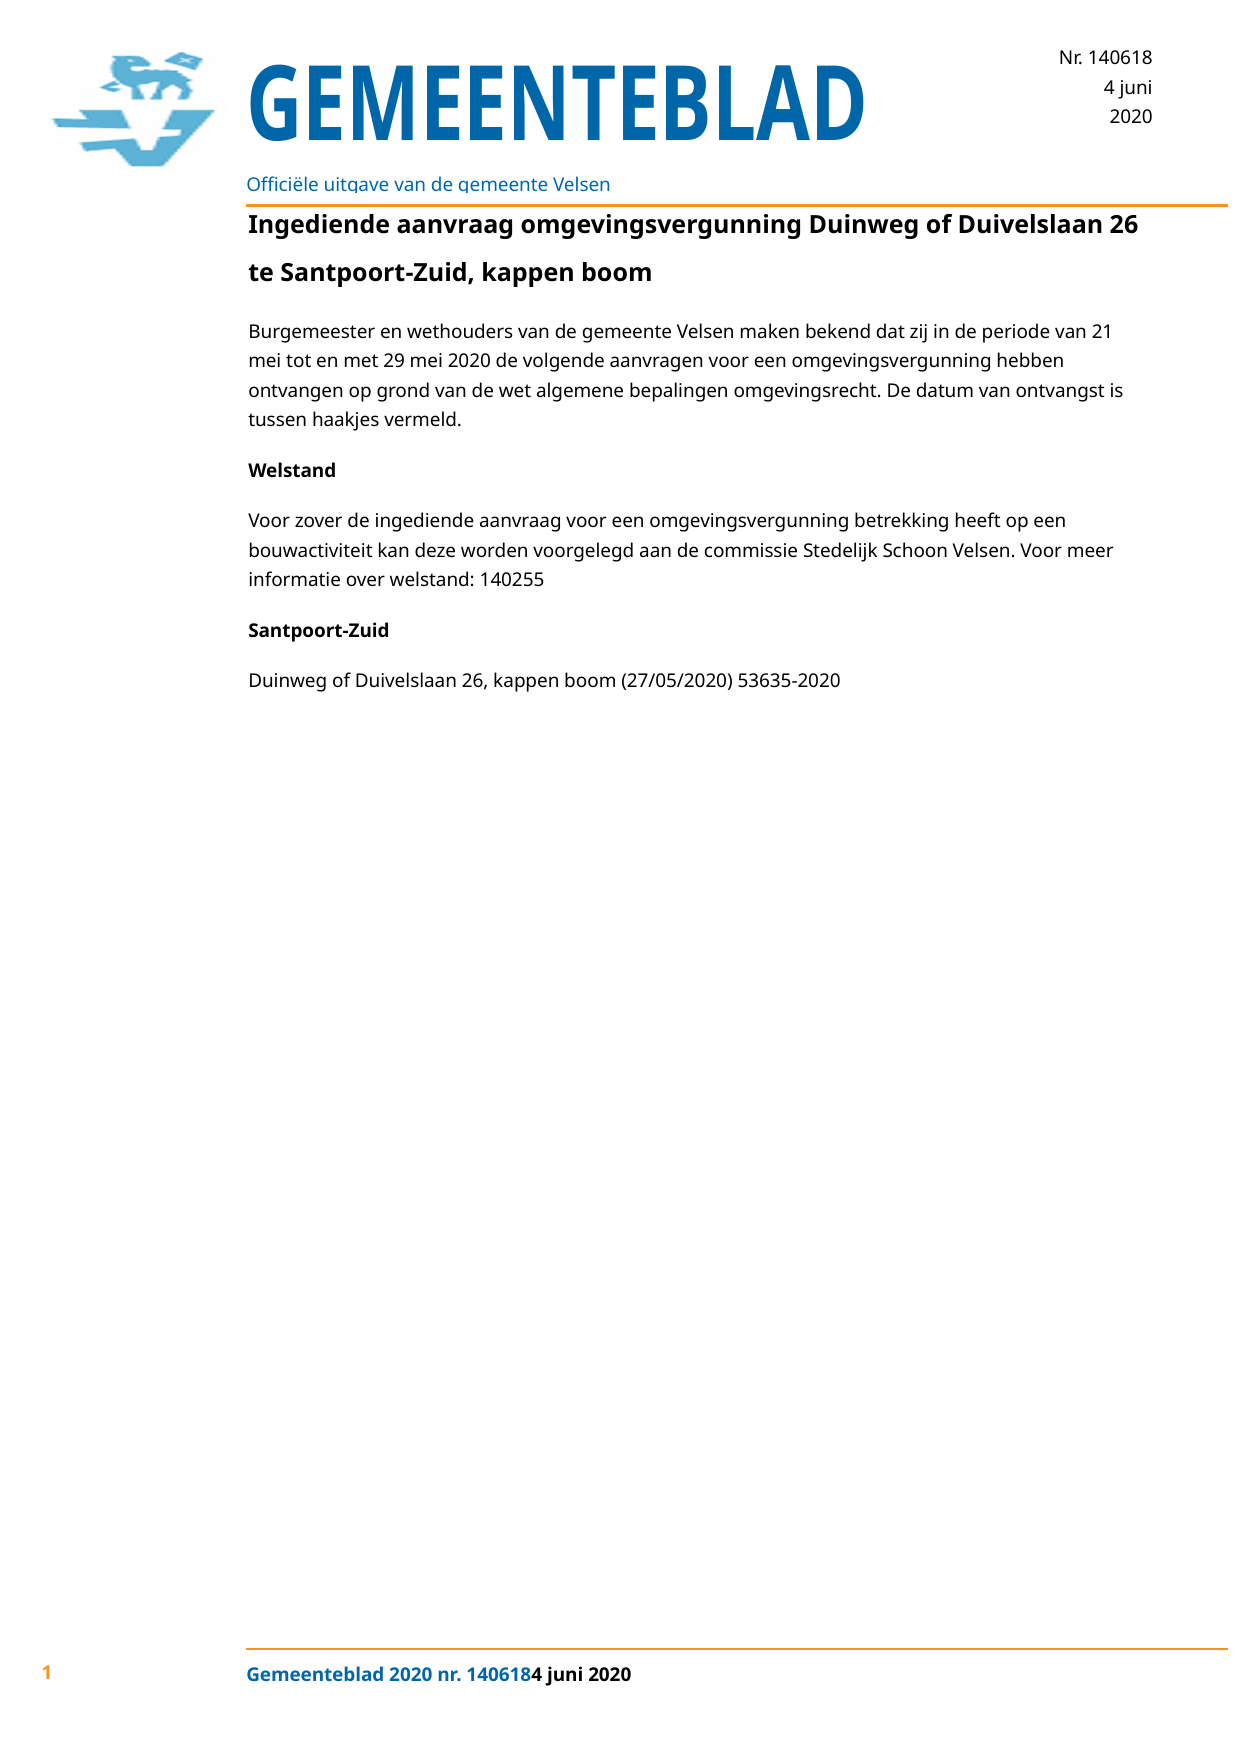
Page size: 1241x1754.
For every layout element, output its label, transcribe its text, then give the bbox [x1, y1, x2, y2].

picture [41, 47, 231, 172]
text Duinweg of Duivelslaan 26, kappen boom (27/05/2020) 53635-2020 [248, 667, 1152, 693]
text Santpoort-Zuid [248, 617, 1152, 643]
text Burgemeester en wethouders van de gemeente Velsen maken bekend dat zij in de periode van 21 mei tot en met 29 mei 2020 de volgende aanvragen voor een omgevingsvergunning hebben ontvangen op grond van de wet algemene bepalingen omgevingsrecht. De datum van ontvangst is tussen haakjes vermeld. [248, 318, 1152, 432]
text Ingediende aanvraag omgevingsvergunning Duinweg of Duivelslaan 26 te Santpoort-Zuid, kappen boom [248, 207, 1152, 288]
text Welstand [248, 457, 1152, 483]
text Voor zover de ingediende aanvraag voor een omgevingsvergunning betrekking heeft op een bouwactiviteit kan deze worden voorgelegd aan de commissie Stedelijk Schoon Velsen. Voor meer informatie over welstand: 140255 [248, 507, 1152, 592]
